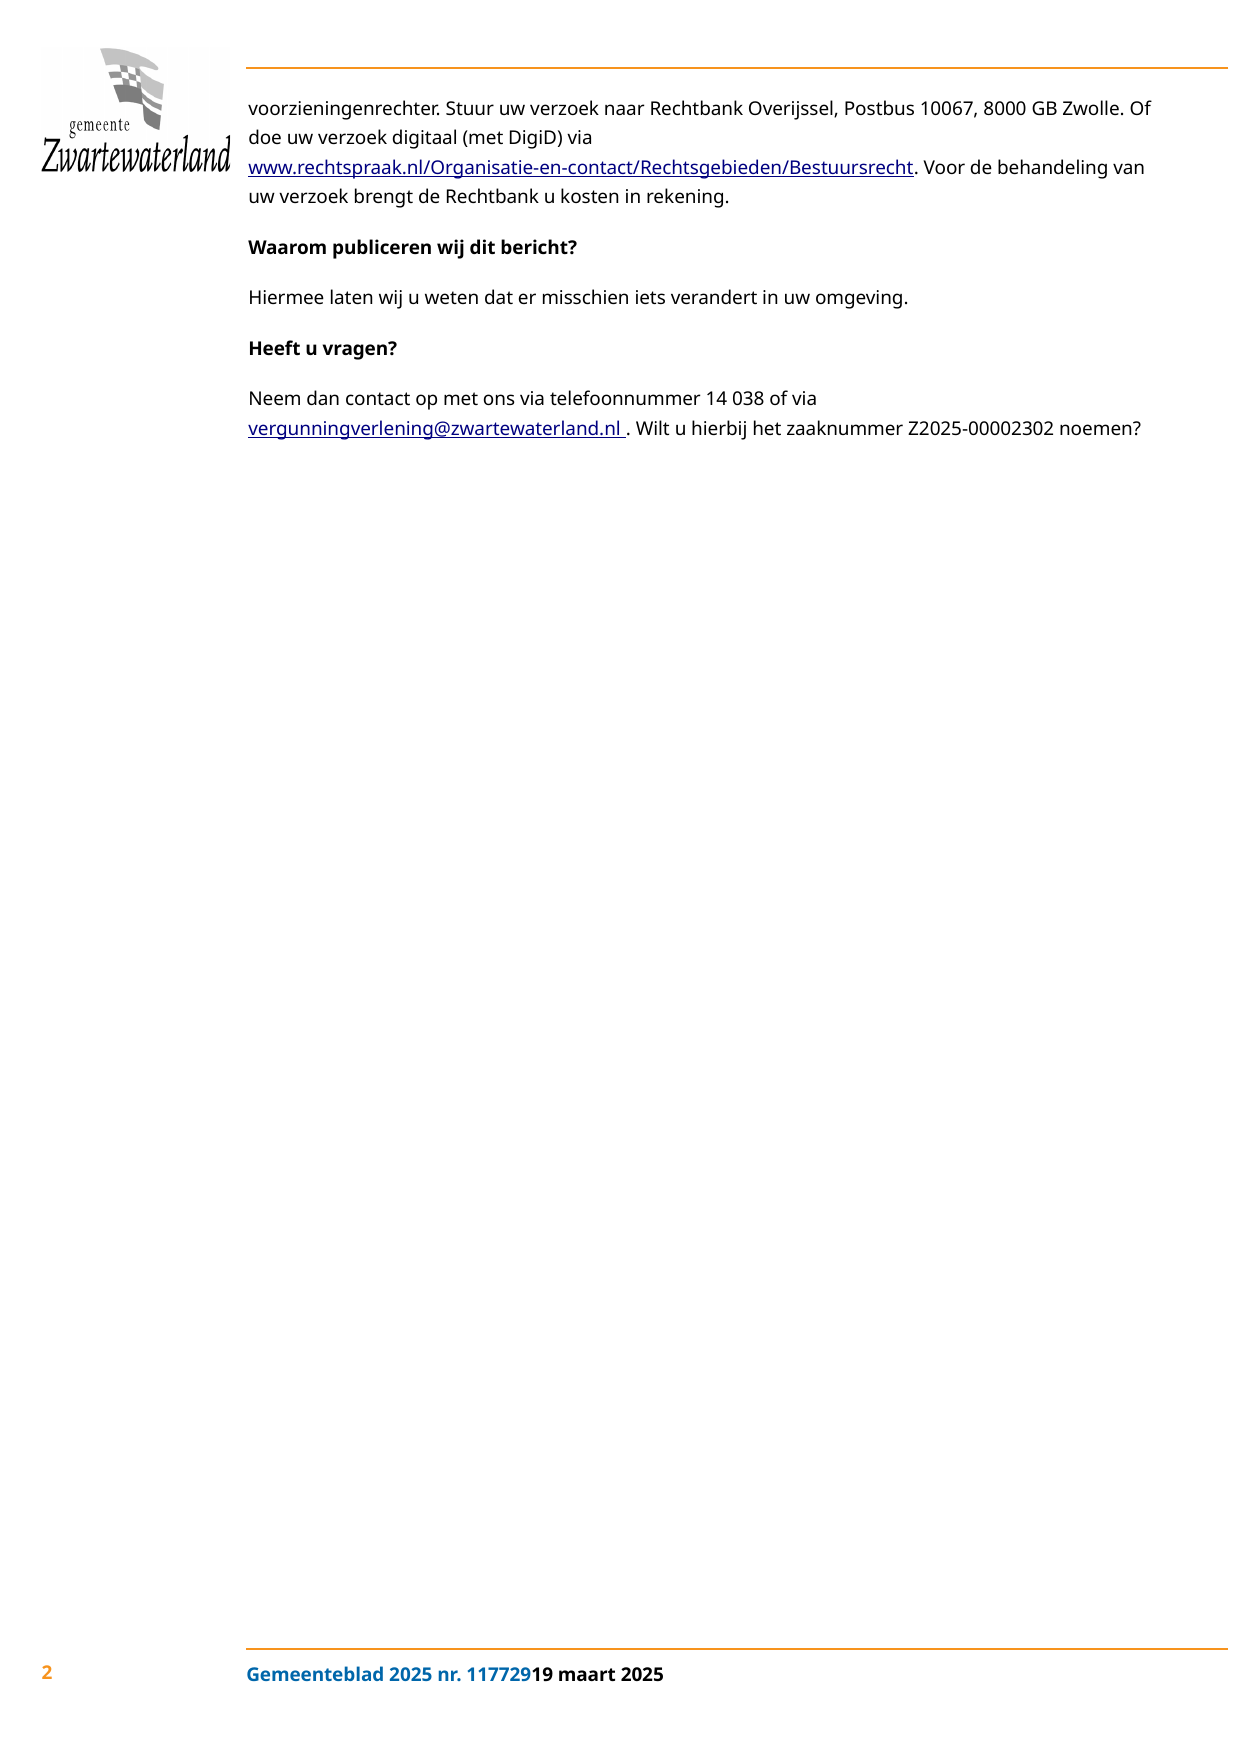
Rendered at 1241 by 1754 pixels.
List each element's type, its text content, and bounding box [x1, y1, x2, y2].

text Waarom publiceren wij dit bericht? [248, 234, 1152, 260]
text voorzieningenrechter. Stuur uw verzoek naar Rechtbank Overijssel, Postbus 10067, 8000 GB Zwolle. Of doe uw verzoek digitaal (met DigiD) via www.rechtspraak.nl/Organisatie-en-contact/Rechtsgebieden/Bestuursrecht. Voor de behandeling van uw verzoek brengt de Rechtbank u kosten in rekening. [248, 95, 1152, 209]
text Neem dan contact op met ons via telefoonnummer 14 038 of via vergunningverlening@zwartewaterland.nl . Wilt u hierbij het zaaknummer Z2025-00002302 noemen? [248, 385, 1152, 441]
text Hiermee laten wij u weten dat er misschien iets verandert in uw omgeving. [248, 284, 1152, 310]
picture [41, 47, 231, 172]
text Heeft u vragen? [248, 335, 1152, 361]
